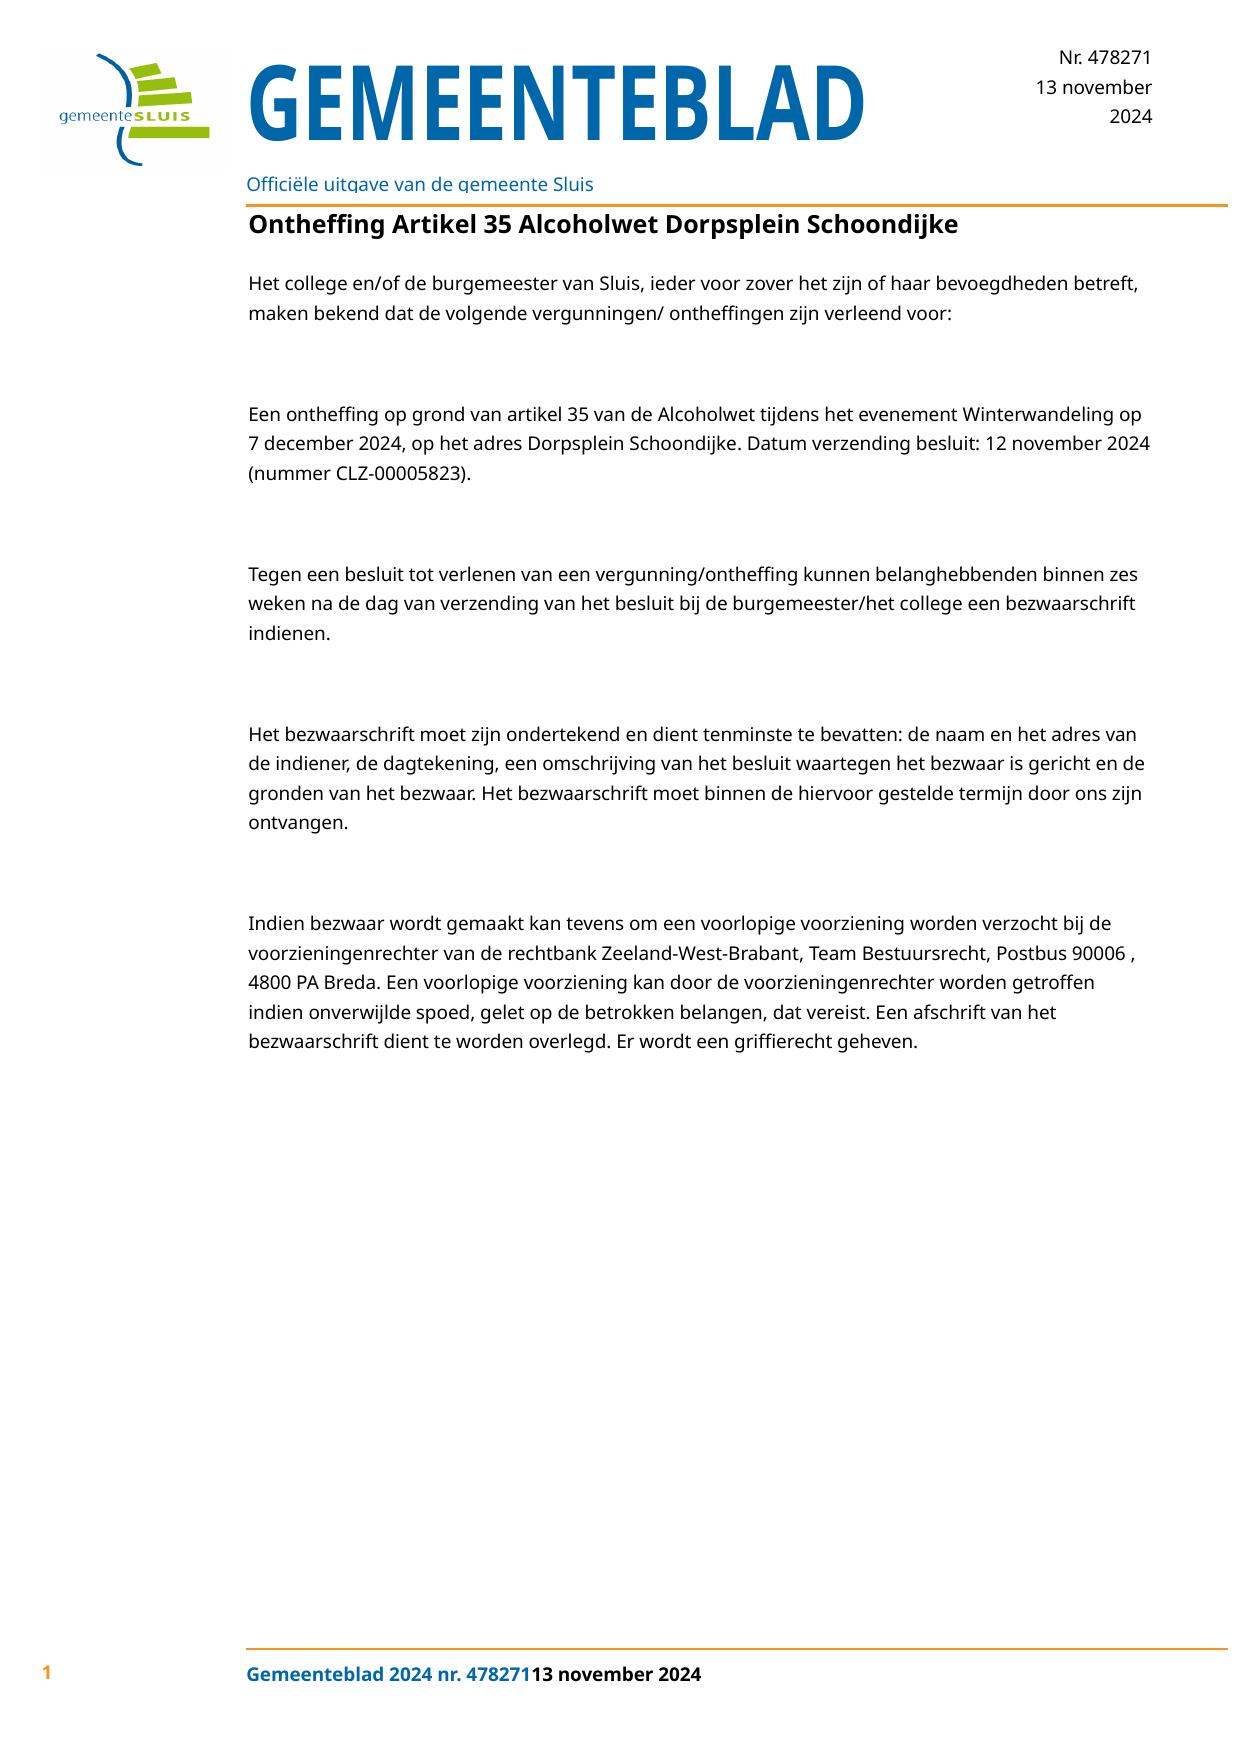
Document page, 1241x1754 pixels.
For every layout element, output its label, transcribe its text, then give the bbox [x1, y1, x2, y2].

text Tegen een besluit tot verlenen van een vergunning/ontheffing kunnen belanghebbenden binnen zes weken na de dag van verzending van het besluit bij de burgemeester/het college een bezwaarschrift indienen. [248, 561, 1152, 646]
text Indien bezwaar wordt gemaakt kan tevens om een voorlopige voorziening worden verzocht bij de voorzieningenrechter van de rechtbank Zeeland-West-Brabant, Team Bestuursrecht, Postbus 90006 , 4800 PA Breda. Een voorlopige voorziening kan door de voorzieningenrechter worden getroffen indien onverwijlde spoed, gelet op de betrokken belangen, dat vereist. Een afschrift van het bezwaarschrift dient te worden overlegd. Er wordt een griffierecht geheven. [248, 910, 1152, 1054]
picture [41, 47, 231, 172]
text Het college en/of de burgemeester van Sluis, ieder voor zover het zijn of haar bevoegdheden betreft, maken bekend dat de volgende vergunningen/ ontheffingen zijn verleend voor: [248, 270, 1152, 326]
text Het bezwaarschrift moet zijn ondertekend en dient tenminste te bevatten: de naam en het adres van de indiener, de dagtekening, een omschrijving van het besluit waartegen het bezwaar is gericht en de gronden van het bezwaar. Het bezwaarschrift moet binnen de hiervoor gestelde termijn door ons zijn ontvangen. [248, 721, 1152, 835]
text Een ontheffing op grond van artikel 35 van de Alcoholwet tijdens het evenement Winterwandeling op 7 december 2024, op het adres Dorpsplein Schoondijke. Datum verzending besluit: 12 november 2024 (nummer CLZ-00005823). [248, 401, 1152, 486]
text Ontheffing Artikel 35 Alcoholwet Dorpsplein Schoondijke [248, 207, 1152, 241]
